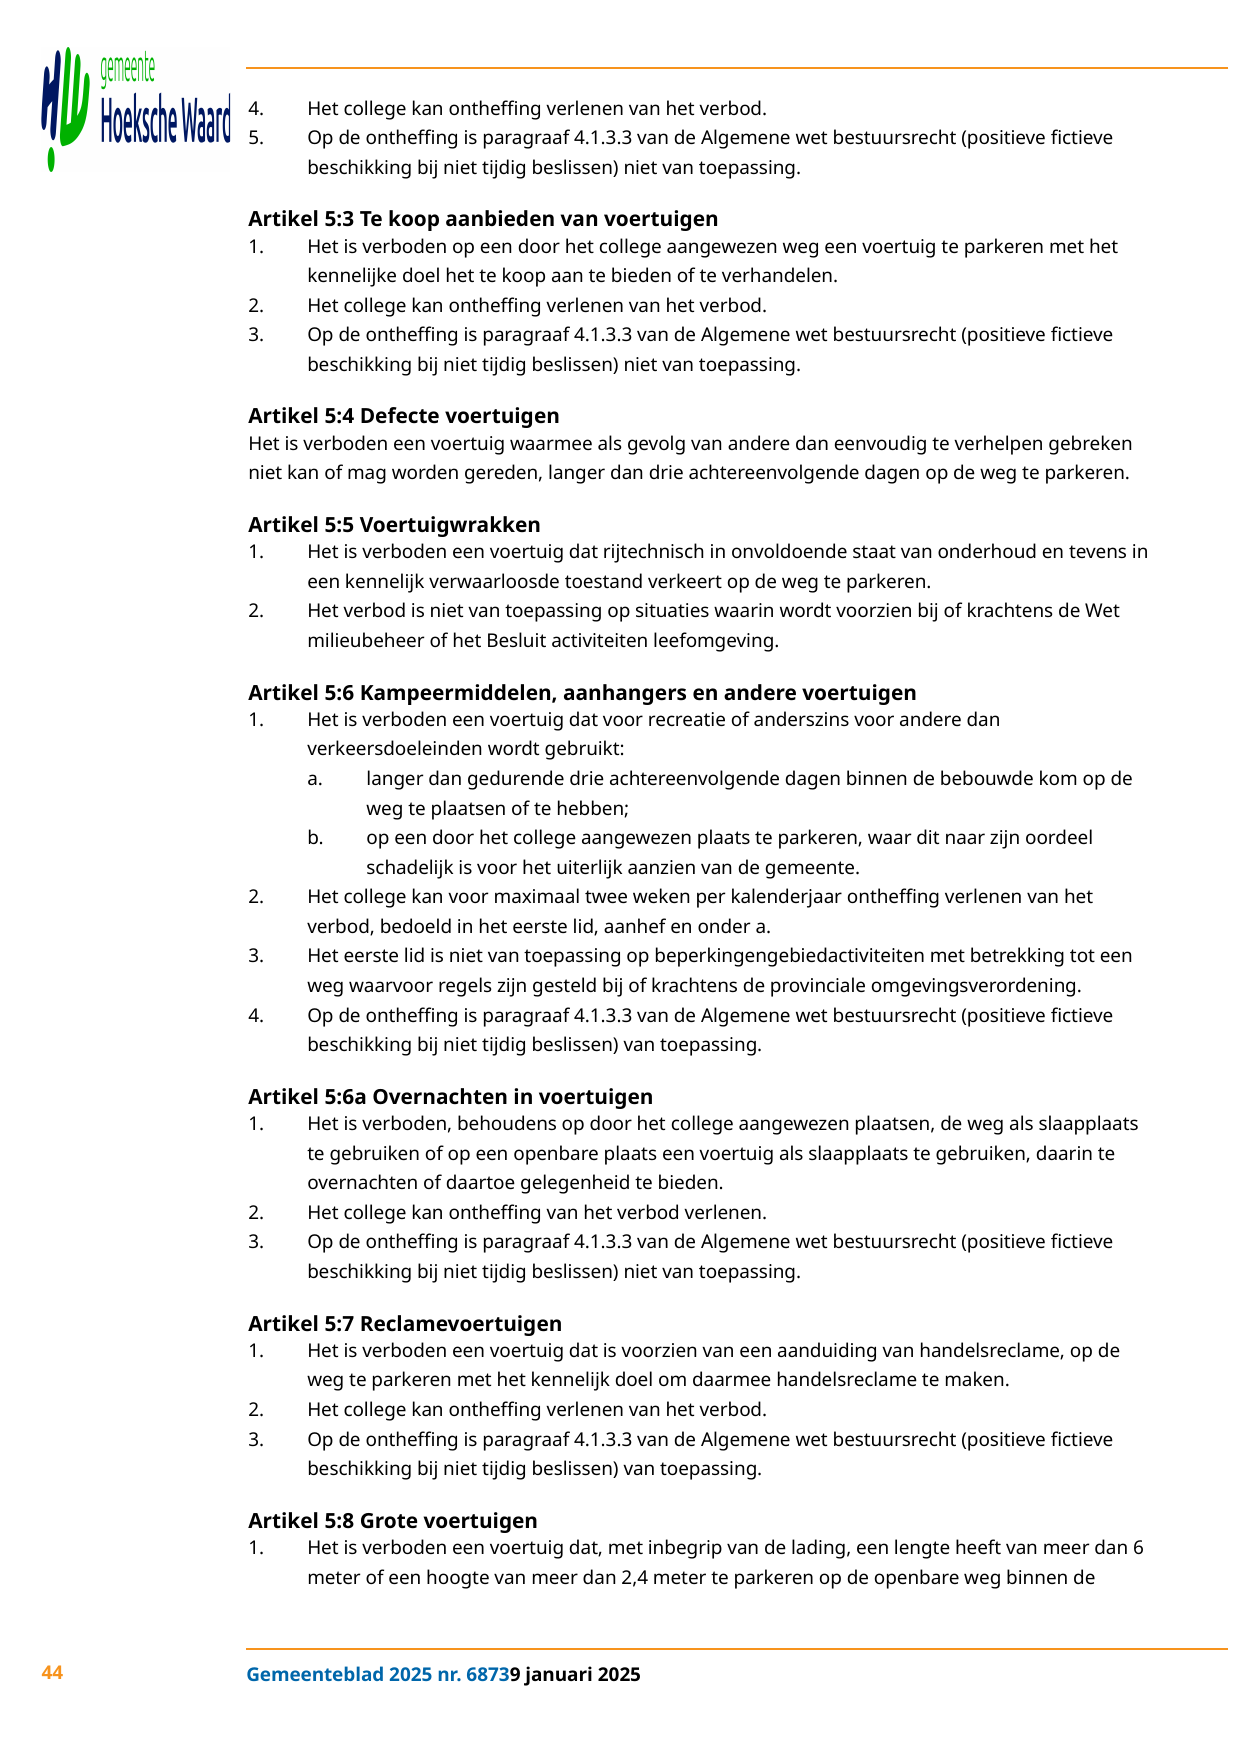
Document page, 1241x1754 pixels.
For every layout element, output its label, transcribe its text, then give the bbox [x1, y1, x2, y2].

list Het college kan ontheffing verlenen van het verbod. [248, 292, 1152, 318]
list Het is verboden op een door het college aangewezen weg een voertuig te parkeren met het kennelijke doel het te koop aan te bieden of te verhandelen. [248, 233, 1152, 288]
picture [41, 47, 231, 172]
text Het is verboden een voertuig waarmee als gevolg van andere dan eenvoudig te verhelpen gebreken niet kan of mag worden gereden, langer dan drie achtereenvolgende dagen op de weg te parkeren. [248, 430, 1152, 485]
text Artikel 5:3 Te koop aanbieden van voertuigen [248, 204, 1152, 233]
list Het college kan ontheffing van het verbod verlenen. [248, 1199, 1152, 1225]
list Het is verboden een voertuig dat is voorzien van een aanduiding van handelsreclame, op de weg te parkeren met het kennelijk doel om daarmee handelsreclame te maken. [248, 1337, 1152, 1392]
list Op de ontheffing is paragraaf 4.1.3.3 van de Algemene wet bestuursrecht (positieve fictieve beschikking bij niet tijdig beslissen) niet van toepassing. [248, 1229, 1152, 1284]
list Op de ontheffing is paragraaf 4.1.3.3 van de Algemene wet bestuursrecht (positieve fictieve beschikking bij niet tijdig beslissen) niet van toepassing. [248, 322, 1152, 377]
text Artikel 5:6a Overnachten in voertuigen [248, 1082, 1152, 1110]
text Artikel 5:7 Reclamevoertuigen [248, 1309, 1152, 1337]
list Het is verboden een voertuig dat voor recreatie of anderszins voor andere dan verkeersdoeleinden wordt gebruikt: [248, 706, 1152, 761]
list langer dan gedurende drie achtereenvolgende dagen binnen de bebouwde kom op de weg te plaatsen of te hebben; [307, 765, 1152, 821]
list Het is verboden een voertuig dat, met inbegrip van de lading, een lengte heeft van meer dan 6 meter of een hoogte van meer dan 2,4 meter te parkeren op de openbare weg binnen de [248, 1534, 1152, 1589]
text Artikel 5:4 Defecte voertuigen [248, 402, 1152, 430]
text Artikel 5:8 Grote voertuigen [248, 1506, 1152, 1534]
list Het college kan ontheffing verlenen van het verbod. [248, 95, 1152, 121]
list Het is verboden, behoudens op door het college aangewezen plaatsen, de weg als slaapplaats te gebruiken of op een openbare plaats een voertuig als slaapplaats te gebruiken, daarin te overnachten of daartoe gelegenheid te bieden. [248, 1110, 1152, 1195]
list Op de ontheffing is paragraaf 4.1.3.3 van de Algemene wet bestuursrecht (positieve fictieve beschikking bij niet tijdig beslissen) van toepassing. [248, 1002, 1152, 1057]
text Artikel 5:6 Kampeermiddelen, aanhangers en andere voertuigen [248, 678, 1152, 706]
list Op de ontheffing is paragraaf 4.1.3.3 van de Algemene wet bestuursrecht (positieve fictieve beschikking bij niet tijdig beslissen) niet van toepassing. [248, 124, 1152, 180]
list Het verbod is niet van toepassing op situaties waarin wordt voorzien bij of krachtens de Wet milieubeheer of het Besluit activiteiten leefomgeving. [248, 598, 1152, 653]
list Het is verboden een voertuig dat rijtechnisch in onvoldoende staat van onderhoud en tevens in een kennelijk verwaarloosde toestand verkeert op de weg te parkeren. [248, 538, 1152, 594]
list Het eerste lid is niet van toepassing op beperkingengebiedactiviteiten met betrekking tot een weg waarvoor regels zijn gesteld bij of krachtens de provinciale omgevingsverordening. [248, 943, 1152, 998]
list op een door het college aangewezen plaats te parkeren, waar dit naar zijn oordeel schadelijk is voor het uiterlijk aanzien van de gemeente. [307, 824, 1152, 880]
text Artikel 5:5 Voertuigwrakken [248, 510, 1152, 538]
list Het college kan ontheffing verlenen van het verbod. [248, 1396, 1152, 1422]
list Op de ontheffing is paragraaf 4.1.3.3 van de Algemene wet bestuursrecht (positieve fictieve beschikking bij niet tijdig beslissen) van toepassing. [248, 1426, 1152, 1481]
list Het college kan voor maximaal twee weken per kalenderjaar ontheffing verlenen van het verbod, bedoeld in het eerste lid, aanhef en onder a. [248, 883, 1152, 939]
